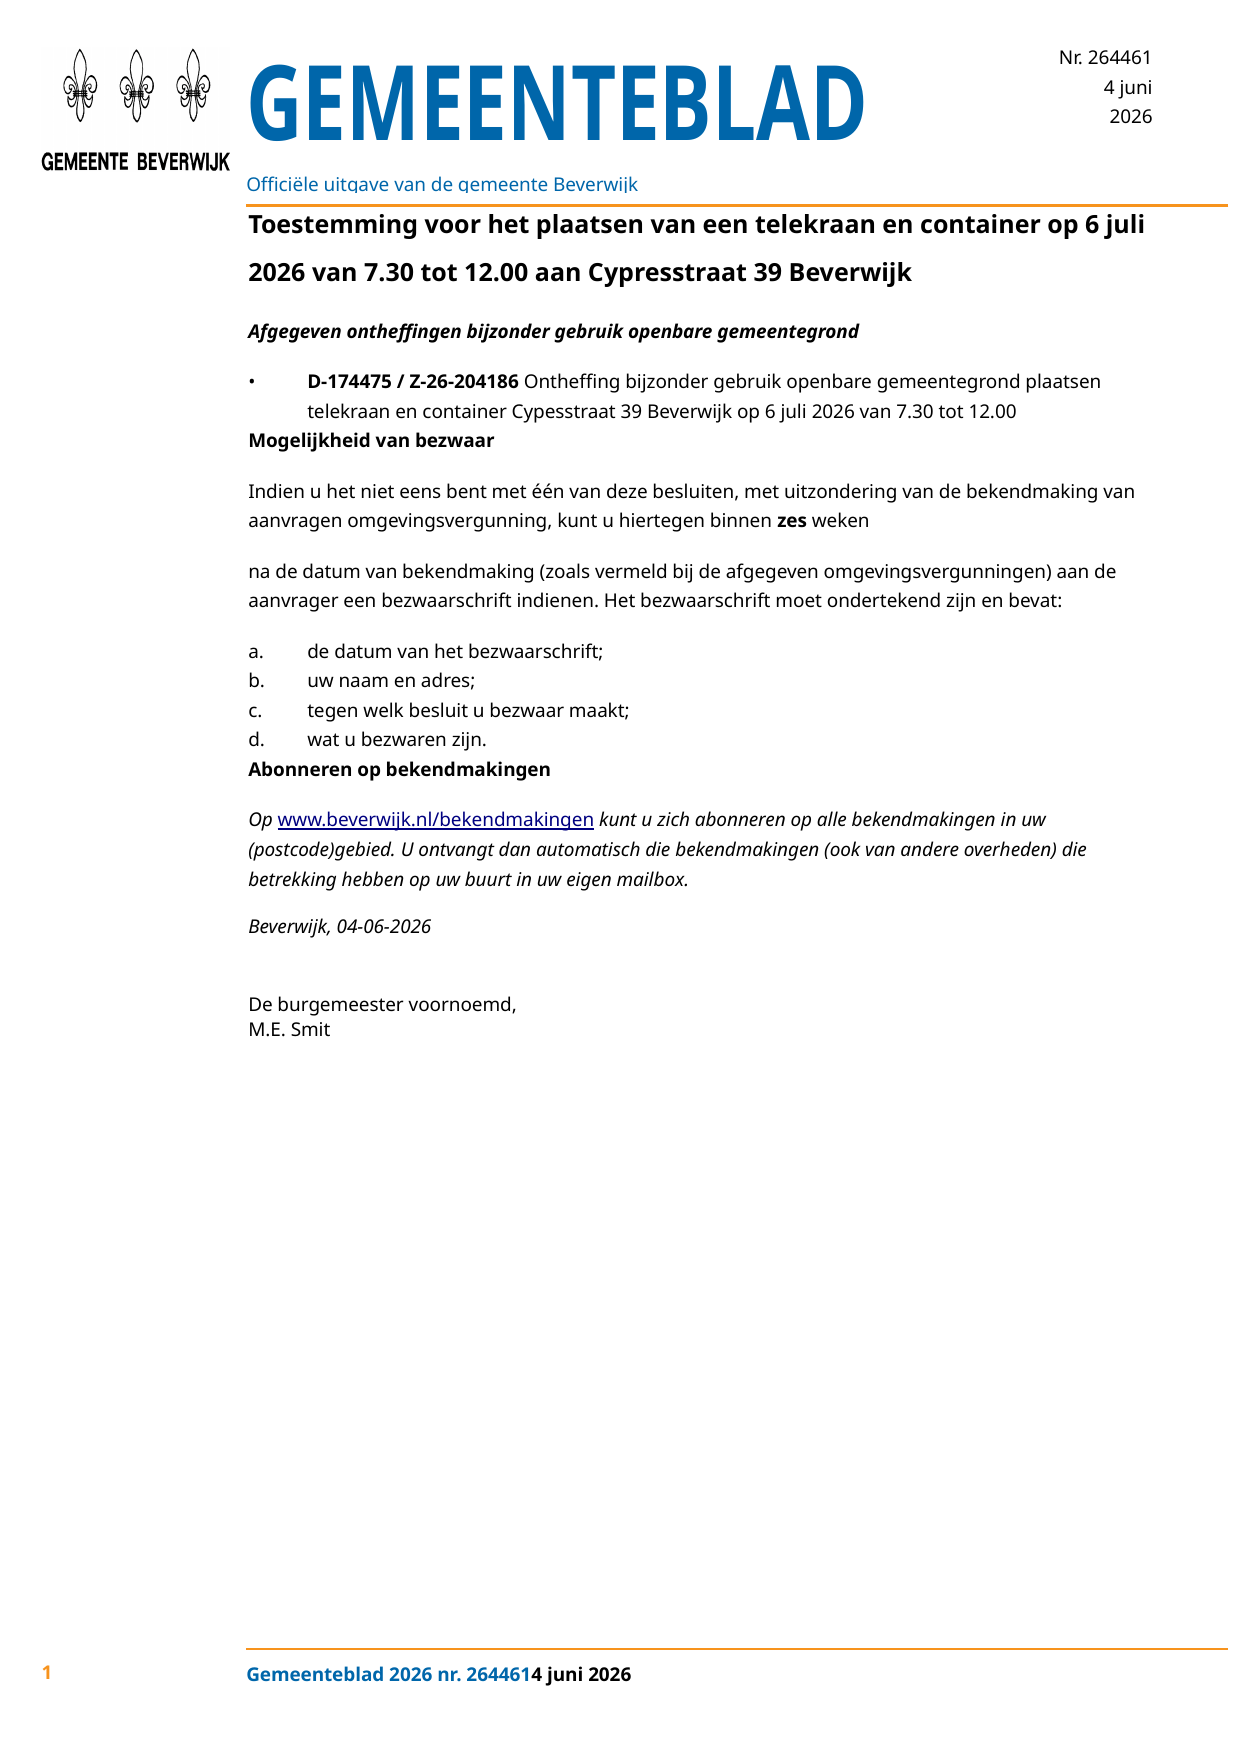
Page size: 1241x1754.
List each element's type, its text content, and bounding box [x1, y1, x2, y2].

text Abonneren op bekendmakingen [248, 756, 1152, 782]
text Op www.beverwijk.nl/bekendmakingen kunt u zich abonneren op alle bekendmakingen in uw (postcode)gebied. U ontvangt dan automatisch die bekendmakingen (ook van andere overheden) die betrekking hebben op uw buurt in uw eigen mailbox. [248, 807, 1152, 892]
list D-174475 / Z-26-204186 Ontheffing bijzonder gebruik openbare gemeentegrond plaatsen telekraan en container Cypesstraat 39 Beverwijk op 6 juli 2026 van 7.30 tot 12.00 [248, 368, 1152, 424]
picture [41, 47, 231, 172]
text Mogelijkheid van bezwaar [248, 427, 1152, 453]
text Indien u het niet eens bent met één van deze besluiten, met uitzondering van de bekendmaking van aanvragen omgevingsvergunning, kunt u hiertegen binnen zes weken [248, 478, 1152, 533]
text Afgegeven ontheffingen bijzonder gebruik openbare gemeentegrond [248, 318, 1152, 344]
list tegen welk besluit u bezwaar maakt; [248, 697, 1152, 723]
text Toestemming voor het plaatsen van een telekraan en container op 6 juli 2026 van 7.30 tot 12.00 aan Cypresstraat 39 Beverwijk [248, 207, 1152, 288]
text Beverwijk, 04-06-2026 [248, 914, 1152, 939]
list wat u bezwaren zijn. [248, 727, 1152, 752]
list de datum van het bezwaarschrift; [248, 638, 1152, 664]
text na de datum van bekendmaking (zoals vermeld bij de afgegeven omgevingsvergunningen) aan de aanvrager een bezwaarschrift indienen. Het bezwaarschrift moet ondertekend zijn en bevat: [248, 558, 1152, 613]
text M.E. Smit [248, 1017, 1152, 1042]
text De burgemeester voornoemd, [248, 991, 1152, 1017]
list uw naam en adres; [248, 667, 1152, 693]
